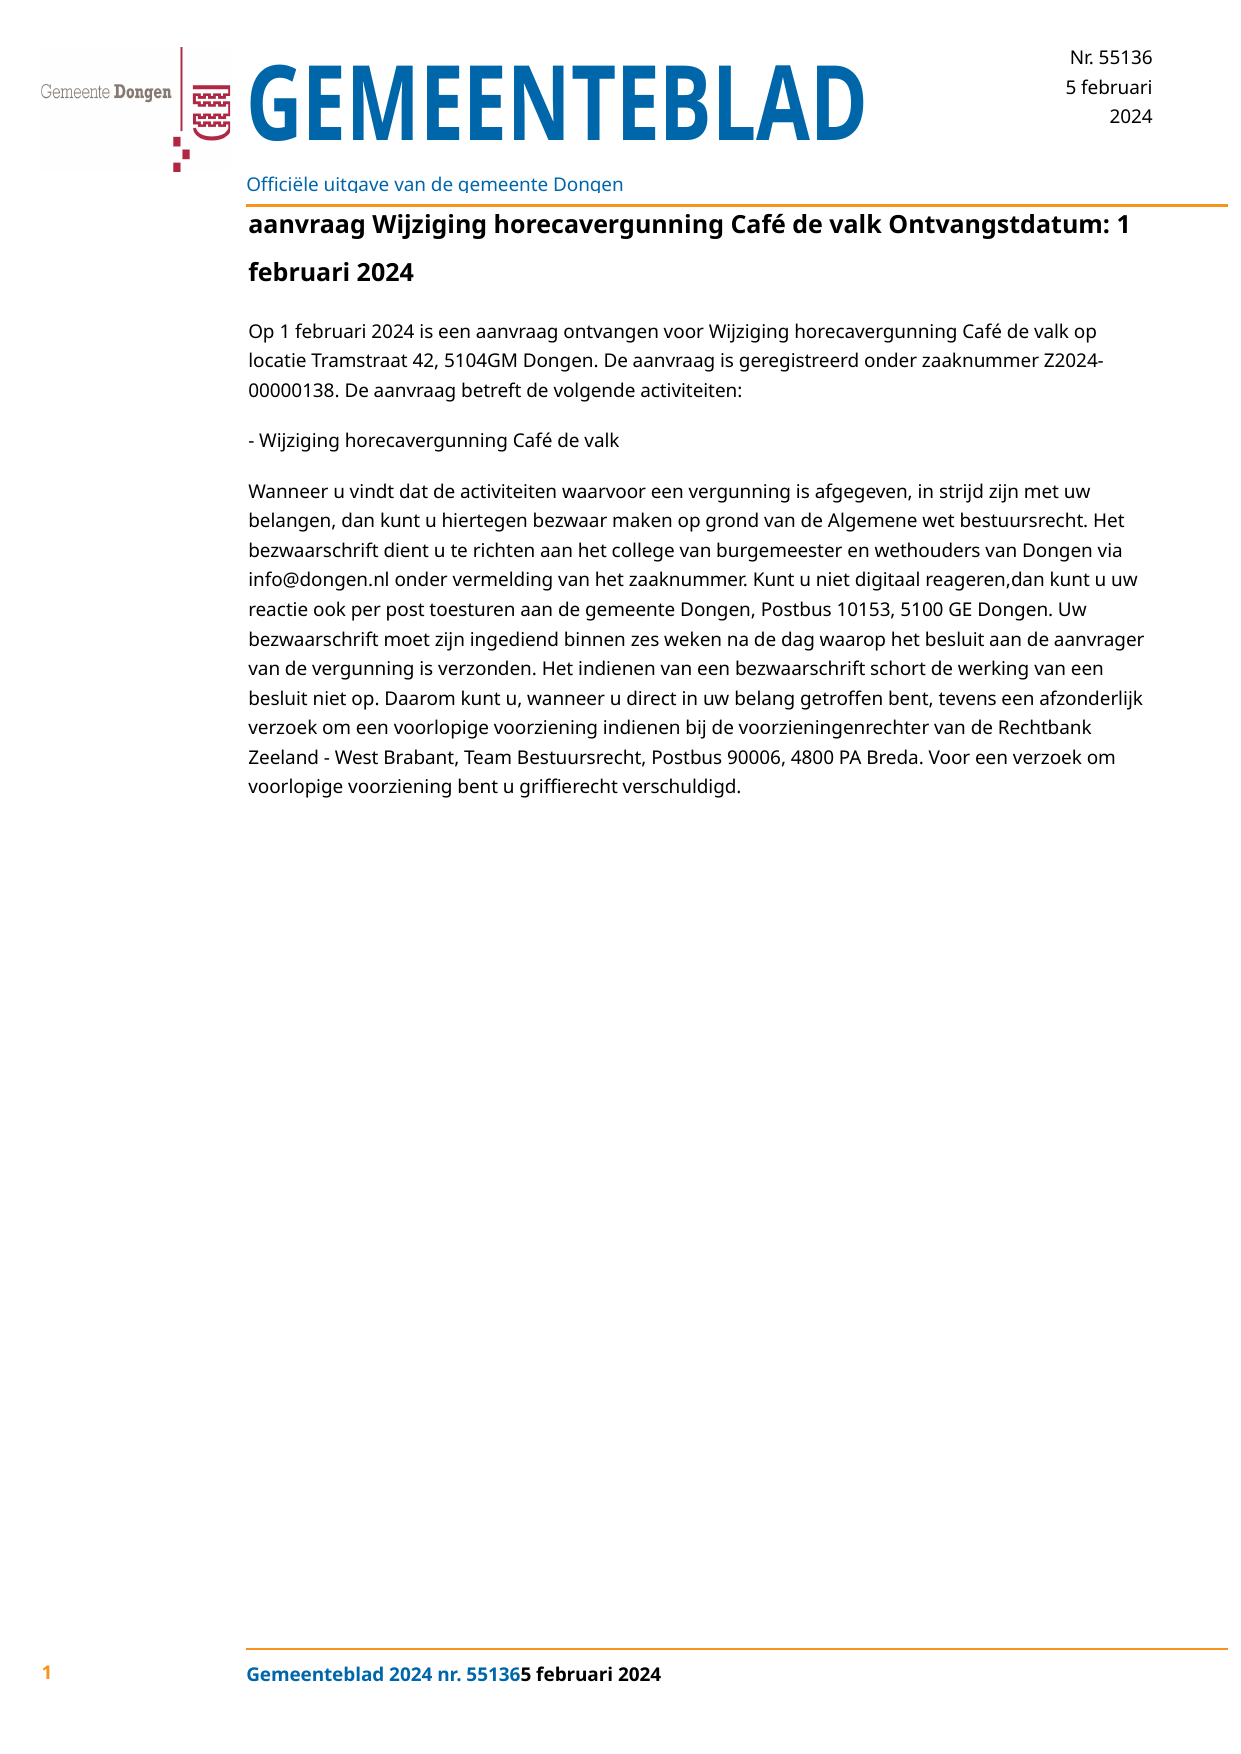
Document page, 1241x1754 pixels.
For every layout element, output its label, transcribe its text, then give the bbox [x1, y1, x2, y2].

text - Wijziging horecavergunning Café de valk [248, 427, 1152, 453]
picture [41, 47, 231, 172]
text Wanneer u vindt dat de activiteiten waarvoor een vergunning is afgegeven, in strijd zijn met uw belangen, dan kunt u hiertegen bezwaar maken op grond van de Algemene wet bestuursrecht. Het bezwaarschrift dient u te richten aan het college van burgemeester en wethouders van Dongen via info@dongen.nl onder vermelding van het zaaknummer. Kunt u niet digitaal reageren,dan kunt u uw reactie ook per post toesturen aan de gemeente Dongen, Postbus 10153, 5100 GE Dongen. Uw bezwaarschrift moet zijn ingediend binnen zes weken na de dag waarop het besluit aan de aanvrager van de vergunning is verzonden. Het indienen van een bezwaarschrift schort de werking van een besluit niet op. Daarom kunt u, wanneer u direct in uw belang getroffen bent, tevens een afzonderlijk verzoek om een voorlopige voorziening indienen bij de voorzieningenrechter van de Rechtbank Zeeland - West Brabant, Team Bestuursrecht, Postbus 90006, 4800 PA Breda. Voor een verzoek om voorlopige voorziening bent u griffierecht verschuldigd. [248, 478, 1152, 799]
text Op 1 februari 2024 is een aanvraag ontvangen voor Wijziging horecavergunning Café de valk op locatie Tramstraat 42, 5104GM Dongen. De aanvraag is geregistreerd onder zaaknummer Z2024-00000138. De aanvraag betreft de volgende activiteiten: [248, 318, 1152, 403]
text aanvraag Wijziging horecavergunning Café de valk Ontvangstdatum: 1 februari 2024 [248, 207, 1152, 288]
